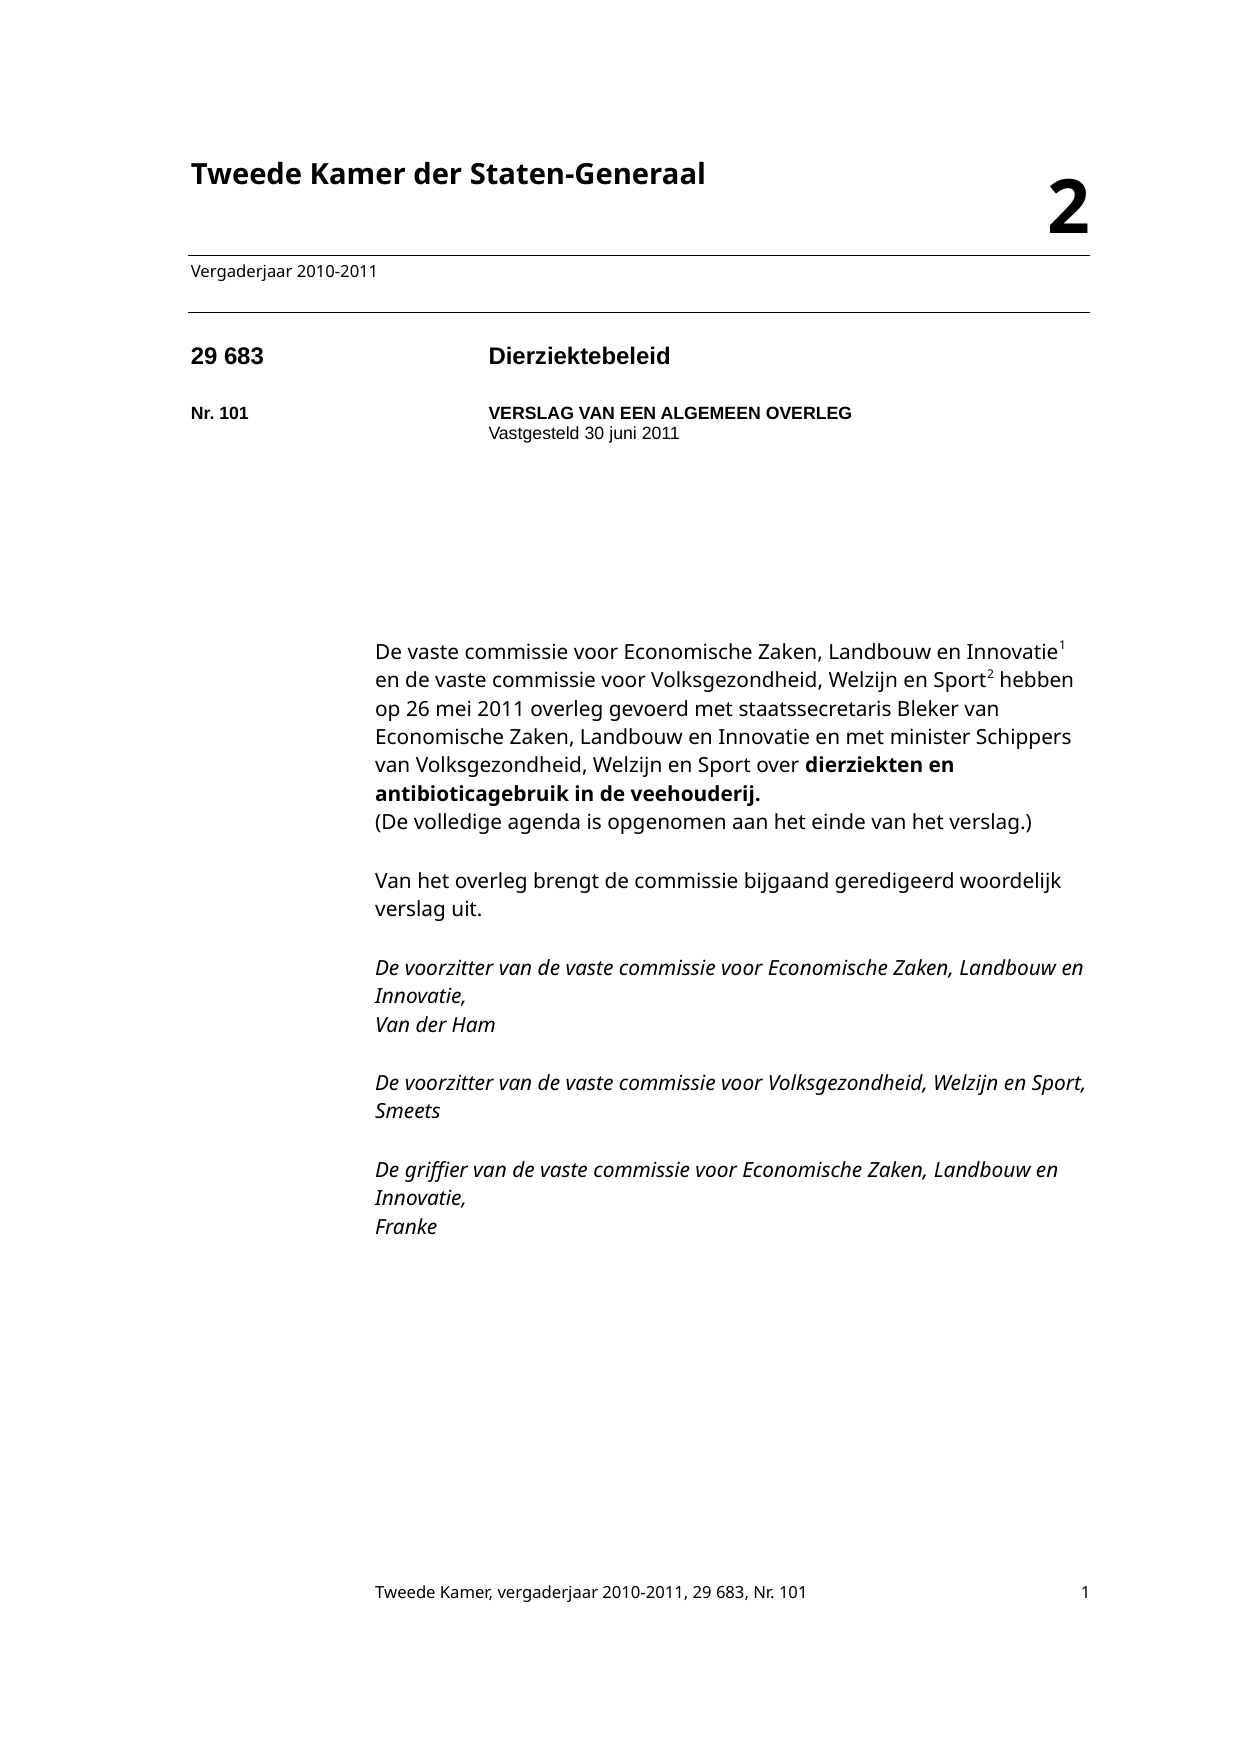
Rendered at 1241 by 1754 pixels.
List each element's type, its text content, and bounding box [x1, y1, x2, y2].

text (De volledige agenda is opgenomen aan het einde van het verslag.) [375, 807, 1090, 836]
table_cell 29 683 [188, 339, 485, 399]
text De vaste commissie voor Economische Zaken, Landbouw en Innovatie en de vaste commissie voor Volksgezondheid, Welzijn en Sport hebben op 26 mei 2011 overleg gevoerd met staatssecretaris Bleker van Economische Zaken, Landbouw en Innovatie en met minister Schippers van Volksgezondheid, Welzijn en Sport over dierziekten en antibioticagebruik in de veehouderij. [375, 637, 1090, 807]
text Smeets [375, 1097, 1090, 1125]
text De voorzitter van de vaste commissie voor Volksgezondheid, Welzijn en Sport, [375, 1068, 1090, 1097]
text De griffier van de vaste commissie voor Economische Zaken, Landbouw en Innovatie, [375, 1155, 1090, 1212]
text Van der Ham [375, 1010, 1090, 1038]
table_cell VERSLAG VAN EEN ALGEMEEN OVERLEG Vastgesteld 30 juni 2011 [485, 399, 1090, 518]
table_cell [485, 256, 1090, 312]
table_cell [188, 313, 485, 339]
text Van het overleg brengt de commissie bijgaand geredigeerd woordelijk verslag uit. [375, 866, 1090, 923]
table_header 2 [910, 150, 1090, 255]
table_cell [485, 313, 1090, 339]
table_cell Vergaderjaar 2010-2011 [188, 256, 485, 312]
table_header Tweede Kamer der Staten-Generaal [188, 150, 909, 255]
table_cell Dierziektebeleid [485, 339, 1090, 399]
text Franke [375, 1212, 1090, 1240]
table_cell Nr. 101 [188, 399, 485, 518]
text De voorzitter van de vaste commissie voor Economische Zaken, Landbouw en Innovatie, [375, 953, 1090, 1010]
